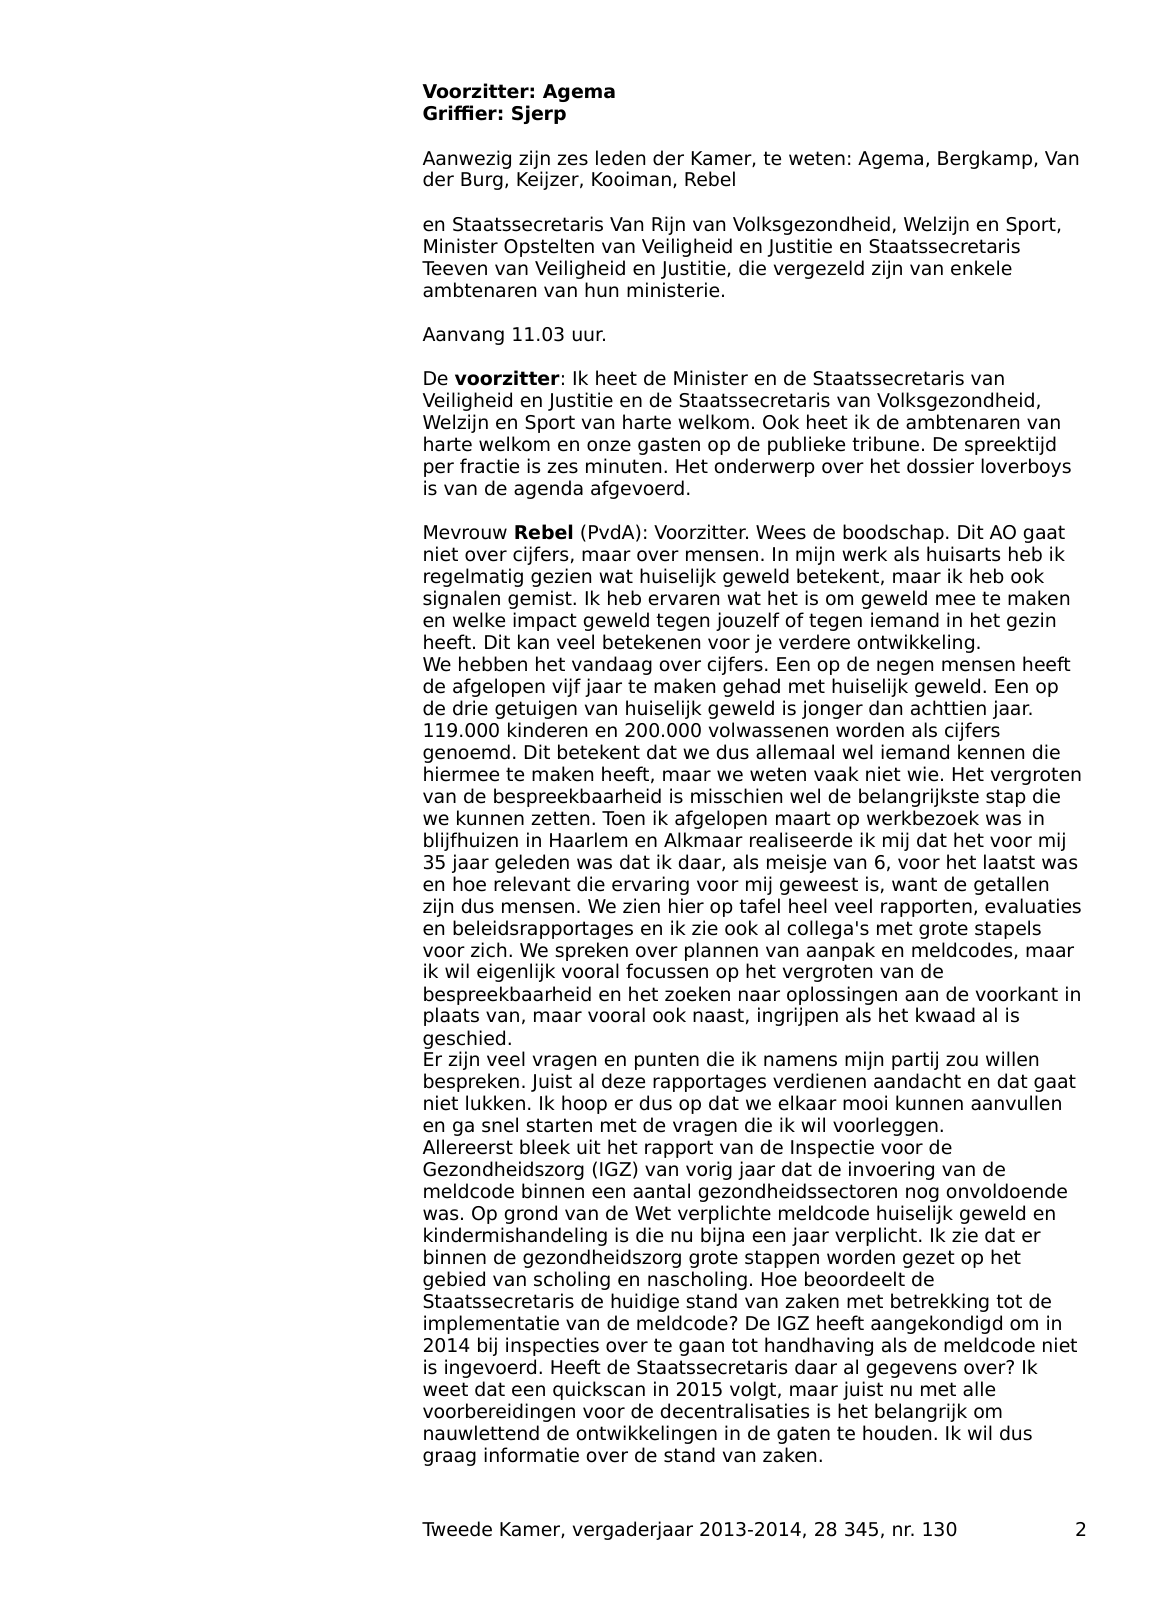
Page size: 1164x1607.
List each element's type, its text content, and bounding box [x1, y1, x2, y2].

text Aanwezig zijn zes leden der Kamer, te weten: Agema, Bergkamp, Van der Burg, Keijzer, Kooiman, Rebel [422, 147, 1087, 191]
text Voorzitter: Agema [422, 81, 1087, 103]
text De voorzitter: Ik heet de Minister en de Staatssecretaris van Veiligheid en Justitie en de Staatssecretaris van Volksgezondheid, Welzijn en Sport van harte welkom. Ook heet ik de ambtenaren van harte welkom en onze gasten op de publieke tribune. De spreektijd per fractie is zes minuten. Het onderwerp over het dossier loverboys is van de agenda afgevoerd. [422, 368, 1087, 500]
text Er zijn veel vragen en punten die ik namens mijn partij zou willen bespreken. Juist al deze rapportages verdienen aandacht en dat gaat niet lukken. Ik hoop er dus op dat we elkaar mooi kunnen aanvullen en ga snel starten met de vragen die ik wil voorleggen. [422, 1049, 1087, 1137]
text We hebben het vandaag over cijfers. Een op de negen mensen heeft de afgelopen vijf jaar te maken gehad met huiselijk geweld. Een op de drie getuigen van huiselijk geweld is jonger dan achttien jaar. 119.000 kinderen en 200.000 volwassenen worden als cijfers genoemd. Dit betekent dat we dus allemaal wel iemand kennen die hiermee te maken heeft, maar we weten vaak niet wie. Het vergroten van de bespreekbaarheid is misschien wel de belangrijkste stap die we kunnen zetten. Toen ik afgelopen maart op werkbezoek was in blijfhuizen in Haarlem en Alkmaar realiseerde ik mij dat het voor mij 35 jaar geleden was dat ik daar, als meisje van 6, voor het laatst was en hoe relevant die ervaring voor mij geweest is, want de getallen zijn dus mensen. We zien hier op tafel heel veel rapporten, evaluaties en beleidsrapportages en ik zie ook al collega's met grote stapels voor zich. We spreken over plannen van aanpak en meldcodes, maar ik wil eigenlijk vooral focussen op het vergroten van de bespreekbaarheid en het zoeken naar oplossingen aan de voorkant in plaats van, maar vooral ook naast, ingrijpen als het kwaad al is geschied. [422, 654, 1087, 1049]
text Mevrouw Rebel (PvdA): Voorzitter. Wees de boodschap. Dit AO gaat niet over cijfers, maar over mensen. In mijn werk als huisarts heb ik regelmatig gezien wat huiselijk geweld betekent, maar ik heb ook signalen gemist. Ik heb ervaren wat het is om geweld mee te maken en welke impact geweld tegen jouzelf of tegen iemand in het gezin heeft. Dit kan veel betekenen voor je verdere ontwikkeling. [422, 522, 1087, 654]
text Griffier: Sjerp [422, 103, 1087, 125]
text Allereerst bleek uit het rapport van de Inspectie voor de Gezondheidszorg (IGZ) van vorig jaar dat de invoering van de meldcode binnen een aantal gezondheidssectoren nog onvoldoende was. Op grond van de Wet verplichte meldcode huiselijk geweld en kindermishandeling is die nu bijna een jaar verplicht. Ik zie dat er binnen de gezondheidszorg grote stappen worden gezet op het gebied van scholing en nascholing. Hoe beoordeelt de Staatssecretaris de huidige stand van zaken met betrekking tot de implementatie van de meldcode? De IGZ heeft aangekondigd om in 2014 bij inspecties over te gaan tot handhaving als de meldcode niet is ingevoerd. Heeft de Staatssecretaris daar al gegevens over? Ik weet dat een quickscan in 2015 volgt, maar juist nu met alle voorbereidingen voor de decentralisaties is het belangrijk om nauwlettend de ontwikkelingen in de gaten te houden. Ik wil dus graag informatie over de stand van zaken. [422, 1137, 1087, 1467]
text Aanvang 11.03 uur. [422, 324, 1087, 346]
text en Staatssecretaris Van Rijn van Volksgezondheid, Welzijn en Sport, Minister Opstelten van Veiligheid en Justitie en Staatssecretaris Teeven van Veiligheid en Justitie, die vergezeld zijn van enkele ambtenaren van hun ministerie. [422, 213, 1087, 301]
